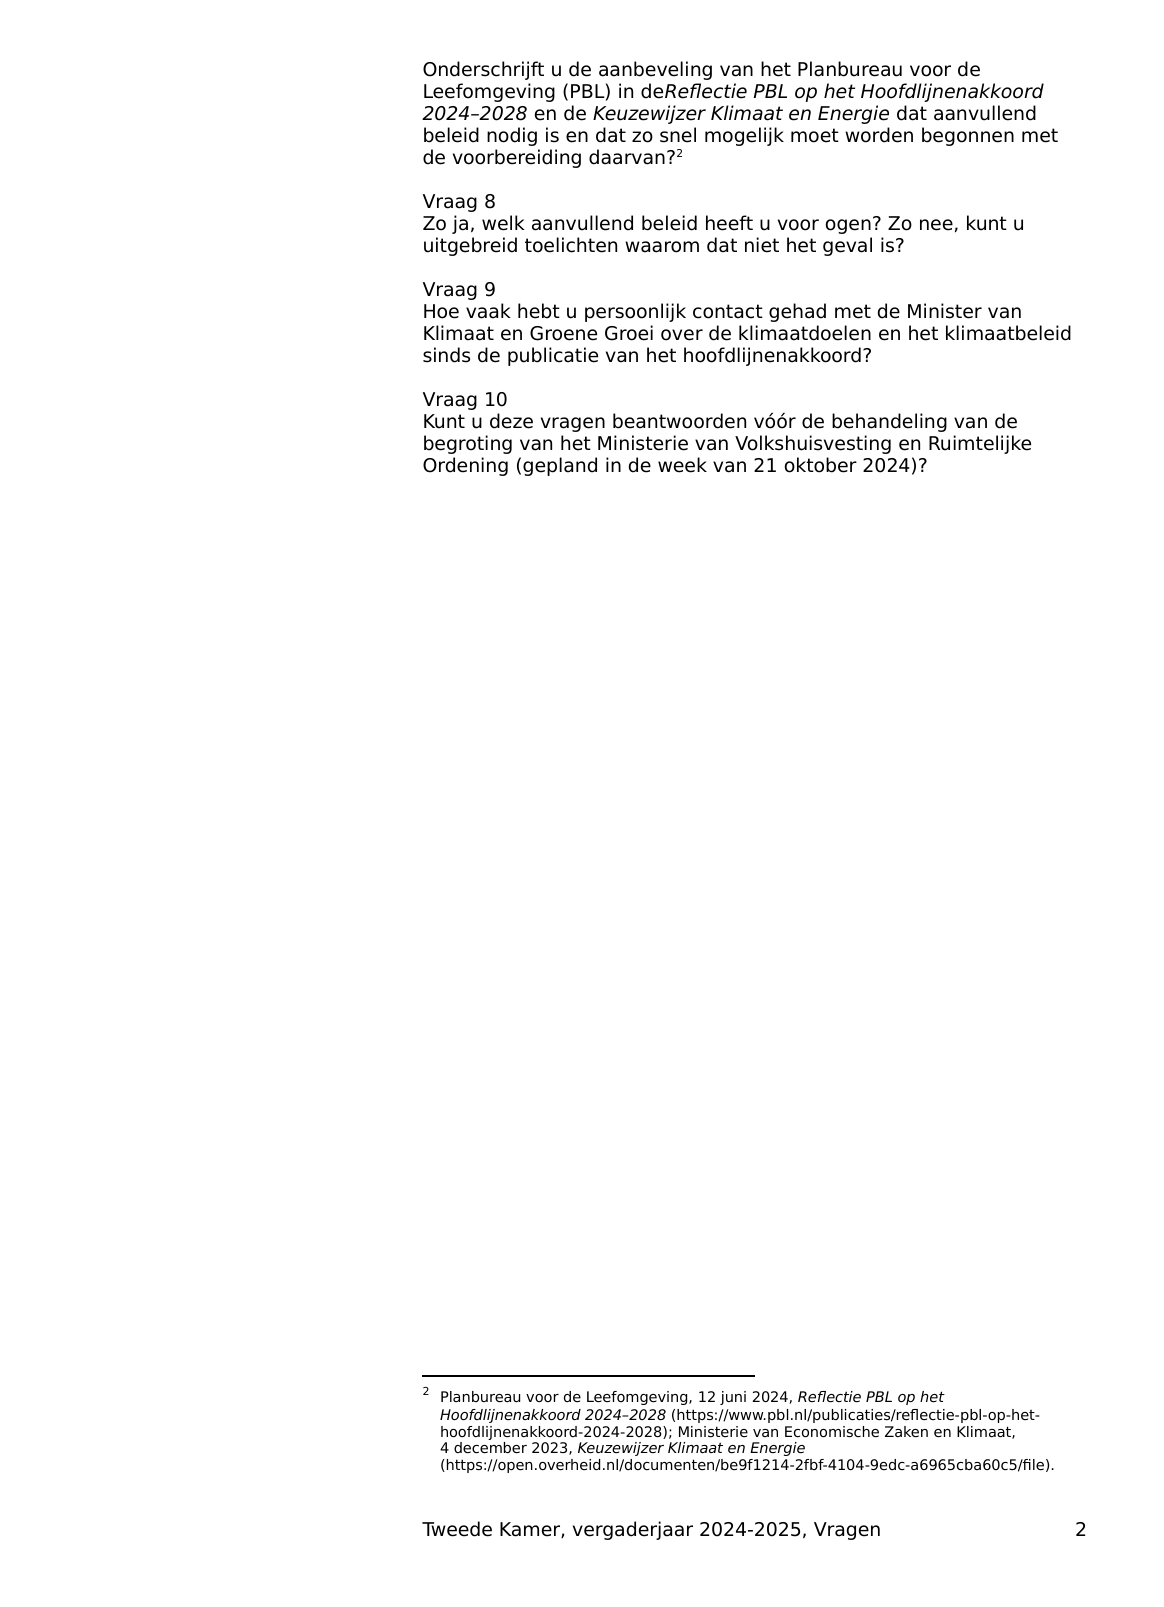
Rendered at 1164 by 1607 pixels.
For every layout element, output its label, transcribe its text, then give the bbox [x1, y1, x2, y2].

text Planbureau voor de Leefomgeving, 12 juni 2024, Reflectie PBL op het Hoofdlijnenakkoord 2024–2028 (https://www.pbl.nl/publicaties/reflectie-pbl-op-het-hoofdlijnenakkoord-2024-2028); Ministerie van Economische Zaken en Klimaat, 4 december 2023, Keuzewijzer Klimaat en Energie (https://open.overheid.nl/documenten/be9f1214-2fbf-4104-9edc-a6965cba60c5/file). [422, 1385, 1087, 1474]
text Vraag 10 [422, 389, 1087, 411]
text Onderschrijft u de aanbeveling van het Planbureau voor de Leefomgeving (PBL) in deReflectie PBL op het Hoofdlijnenakkoord 2024–2028 en de Keuzewijzer Klimaat en Energie dat aanvullend beleid nodig is en dat zo snel mogelijk moet worden begonnen met de voorbereiding daarvan? [422, 59, 1087, 169]
text Kunt u deze vragen beantwoorden vóór de behandeling van de begroting van het Ministerie van Volkshuisvesting en Ruimtelijke Ordening (gepland in de week van 21 oktober 2024)? [422, 411, 1087, 477]
text Vraag 8 [422, 191, 1087, 213]
text Hoe vaak hebt u persoonlijk contact gehad met de Minister van Klimaat en Groene Groei over de klimaatdoelen en het klimaatbeleid sinds de publicatie van het hoofdlijnenakkoord? [422, 301, 1087, 367]
text Vraag 9 [422, 279, 1087, 301]
text Zo ja, welk aanvullend beleid heeft u voor ogen? Zo nee, kunt u uitgebreid toelichten waarom dat niet het geval is? [422, 213, 1087, 257]
